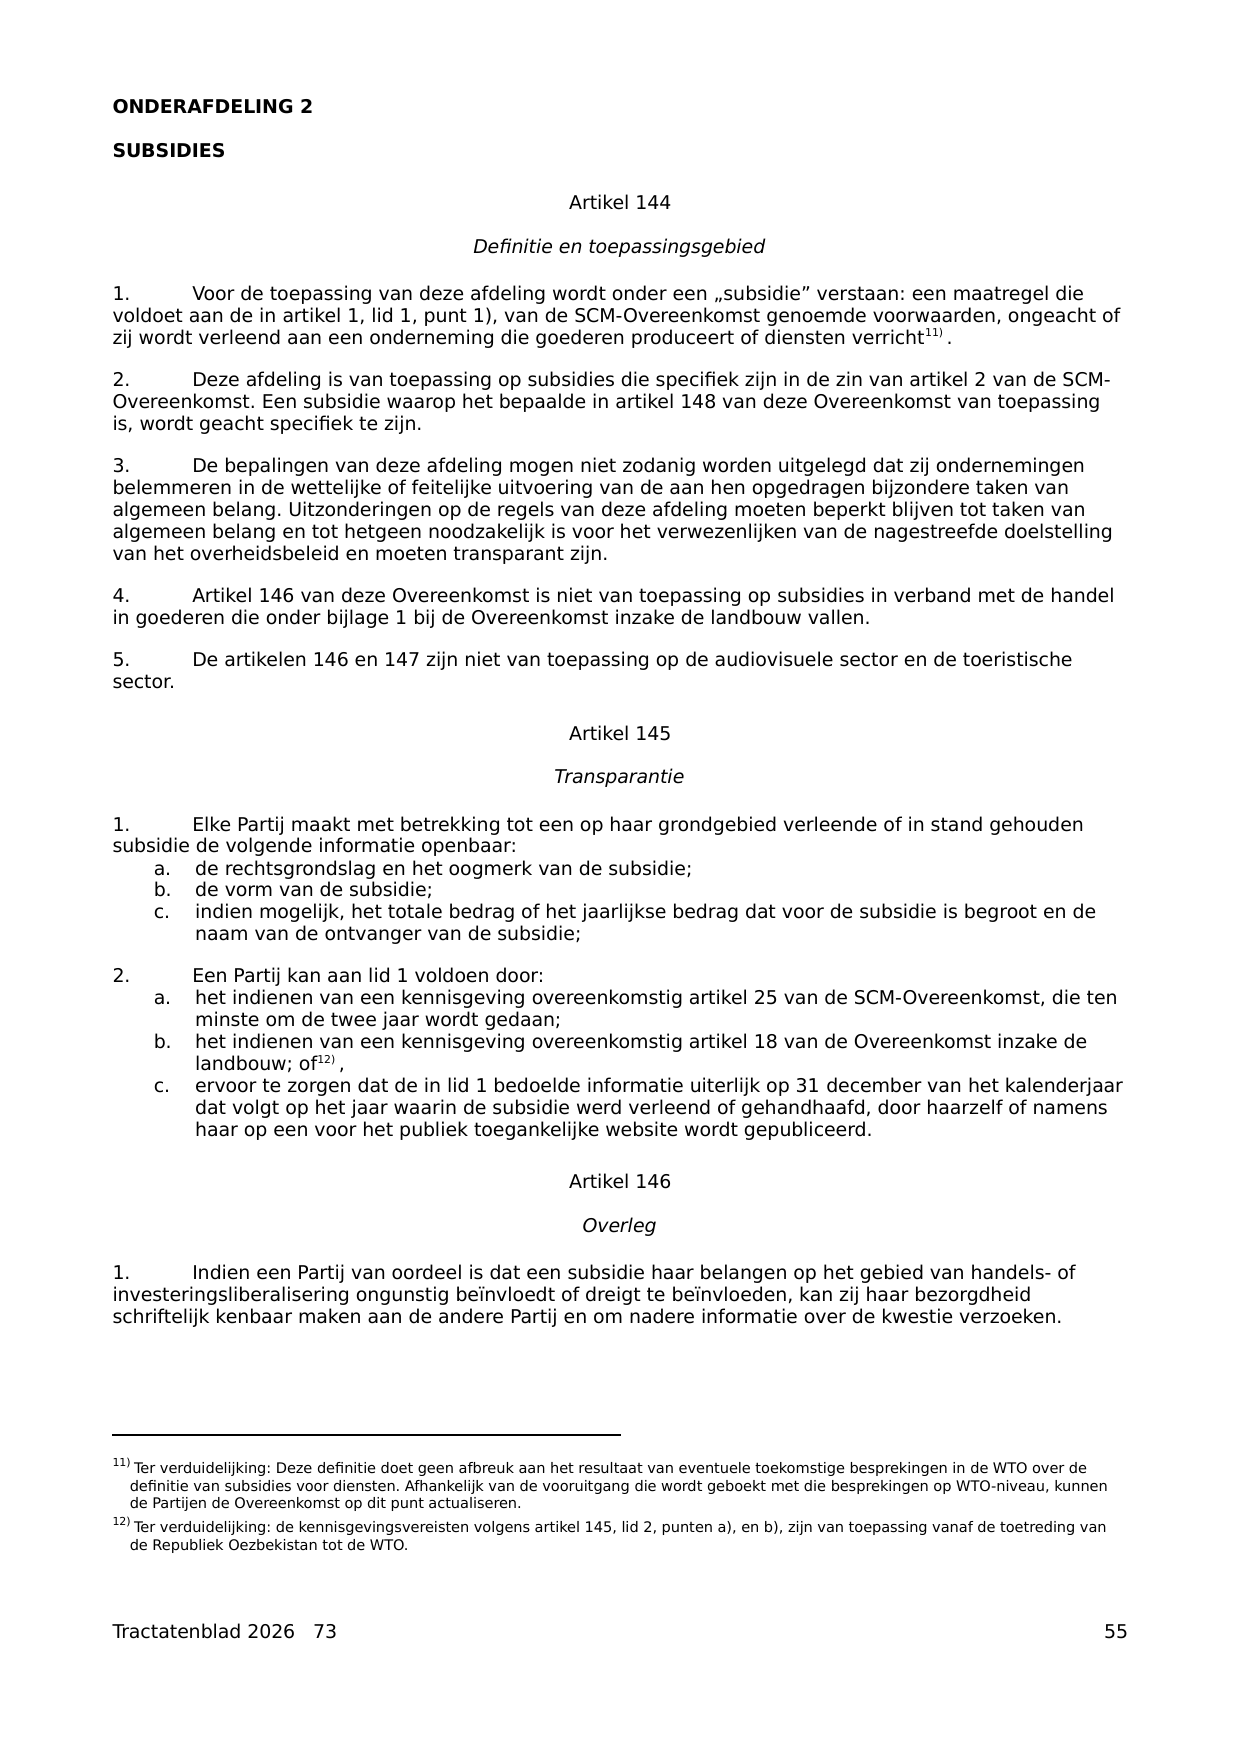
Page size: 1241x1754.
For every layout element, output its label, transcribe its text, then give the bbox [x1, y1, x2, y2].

subtitle Artikel 145 Transparantie [112, 722, 1128, 788]
text 4. Artikel 146 van deze Overeenkomst is niet van toepassing op subsidies in verband met de handel in goederen die onder bijlage 1 bij de Overeenkomst inzake de landbouw vallen. [112, 584, 1128, 628]
text 2. Een Partij kan aan lid 1 voldoen door: [112, 965, 1128, 987]
text b. het indienen van een kennisgeving overeenkomstig artikel 18 van de Overeenkomst inzake de landbouw; of, [153, 1031, 1128, 1075]
text 2. Deze afdeling is van toepassing op subsidies die specifiek zijn in de zin van artikel 2 van de SCM-Overeenkomst. Een subsidie waarop het bepaalde in artikel 148 van deze Overeenkomst van toepassing is, wordt geacht specifiek te zijn. [112, 369, 1128, 435]
subtitle ONDERAFDELING 2 SUBSIDIES [112, 96, 1128, 162]
subtitle Artikel 146 Overleg [112, 1171, 1128, 1237]
subtitle Artikel 144 Definitie en toepassingsgebied [112, 192, 1128, 258]
text b. de vorm van de subsidie; [153, 879, 1128, 901]
text Ter verduidelijking: de kennisgevingsvereisten volgens artikel 145, lid 2, punten a), en b), zijn van toepassing vanaf de toetreding van de Republiek Oezbekistan tot de WTO. [112, 1515, 1128, 1554]
text a. de rechtsgrondslag en het oogmerk van de subsidie; [153, 857, 1128, 879]
text Ter verduidelijking: Deze definitie doet geen afbreuk aan het resultaat van eventuele toekomstige besprekingen in de WTO over de definitie van subsidies voor diensten. Afhankelijk van de vooruitgang die wordt geboekt met die besprekingen op WTO-niveau, kunnen de Partijen de Overeenkomst op dit punt actualiseren. [112, 1456, 1128, 1512]
text 1. Elke Partij maakt met betrekking tot een op haar grondgebied verleende of in stand gehouden subsidie de volgende informatie openbaar: [112, 813, 1128, 857]
text 5. De artikelen 146 en 147 zijn niet van toepassing op de audiovisuele sector en de toeristische sector. [112, 648, 1128, 692]
text 1. Voor de toepassing van deze afdeling wordt onder een „subsidie” verstaan: een maatregel die voldoet aan de in artikel 1, lid 1, punt 1), van de SCM-Overeenkomst genoemde voorwaarden, ongeacht of zij wordt verleend aan een onderneming die goederen produceert of diensten verricht. [112, 283, 1128, 349]
text 3. De bepalingen van deze afdeling mogen niet zodanig worden uitgelegd dat zij ondernemingen belemmeren in de wettelijke of feitelijke uitvoering van de aan hen opgedragen bijzondere taken van algemeen belang. Uitzonderingen op de regels van deze afdeling moeten beperkt blijven tot taken van algemeen belang en tot hetgeen noodzakelijk is voor het verwezenlijken van de nagestreefde doelstelling van het overheidsbeleid en moeten transparant zijn. [112, 455, 1128, 564]
text 1. Indien een Partij van oordeel is dat een subsidie haar belangen op het gebied van handels- of investeringsliberalisering ongunstig beïnvloedt of dreigt te beïnvloeden, kan zij haar bezorgdheid schriftelijk kenbaar maken aan de andere Partij en om nadere informatie over de kwestie verzoeken. [112, 1262, 1128, 1328]
text a. het indienen van een kennisgeving overeenkomstig artikel 25 van de SCM-Overeenkomst, die ten minste om de twee jaar wordt gedaan; [153, 987, 1128, 1031]
text c. indien mogelijk, het totale bedrag of het jaarlijkse bedrag dat voor de subsidie is begroot en de naam van de ontvanger van de subsidie; [153, 901, 1128, 945]
text c. ervoor te zorgen dat de in lid 1 bedoelde informatie uiterlijk op 31 december van het kalenderjaar dat volgt op het jaar waarin de subsidie werd verleend of gehandhaafd, door haarzelf of namens haar op een voor het publiek toegankelijke website wordt gepubliceerd. [153, 1075, 1128, 1141]
